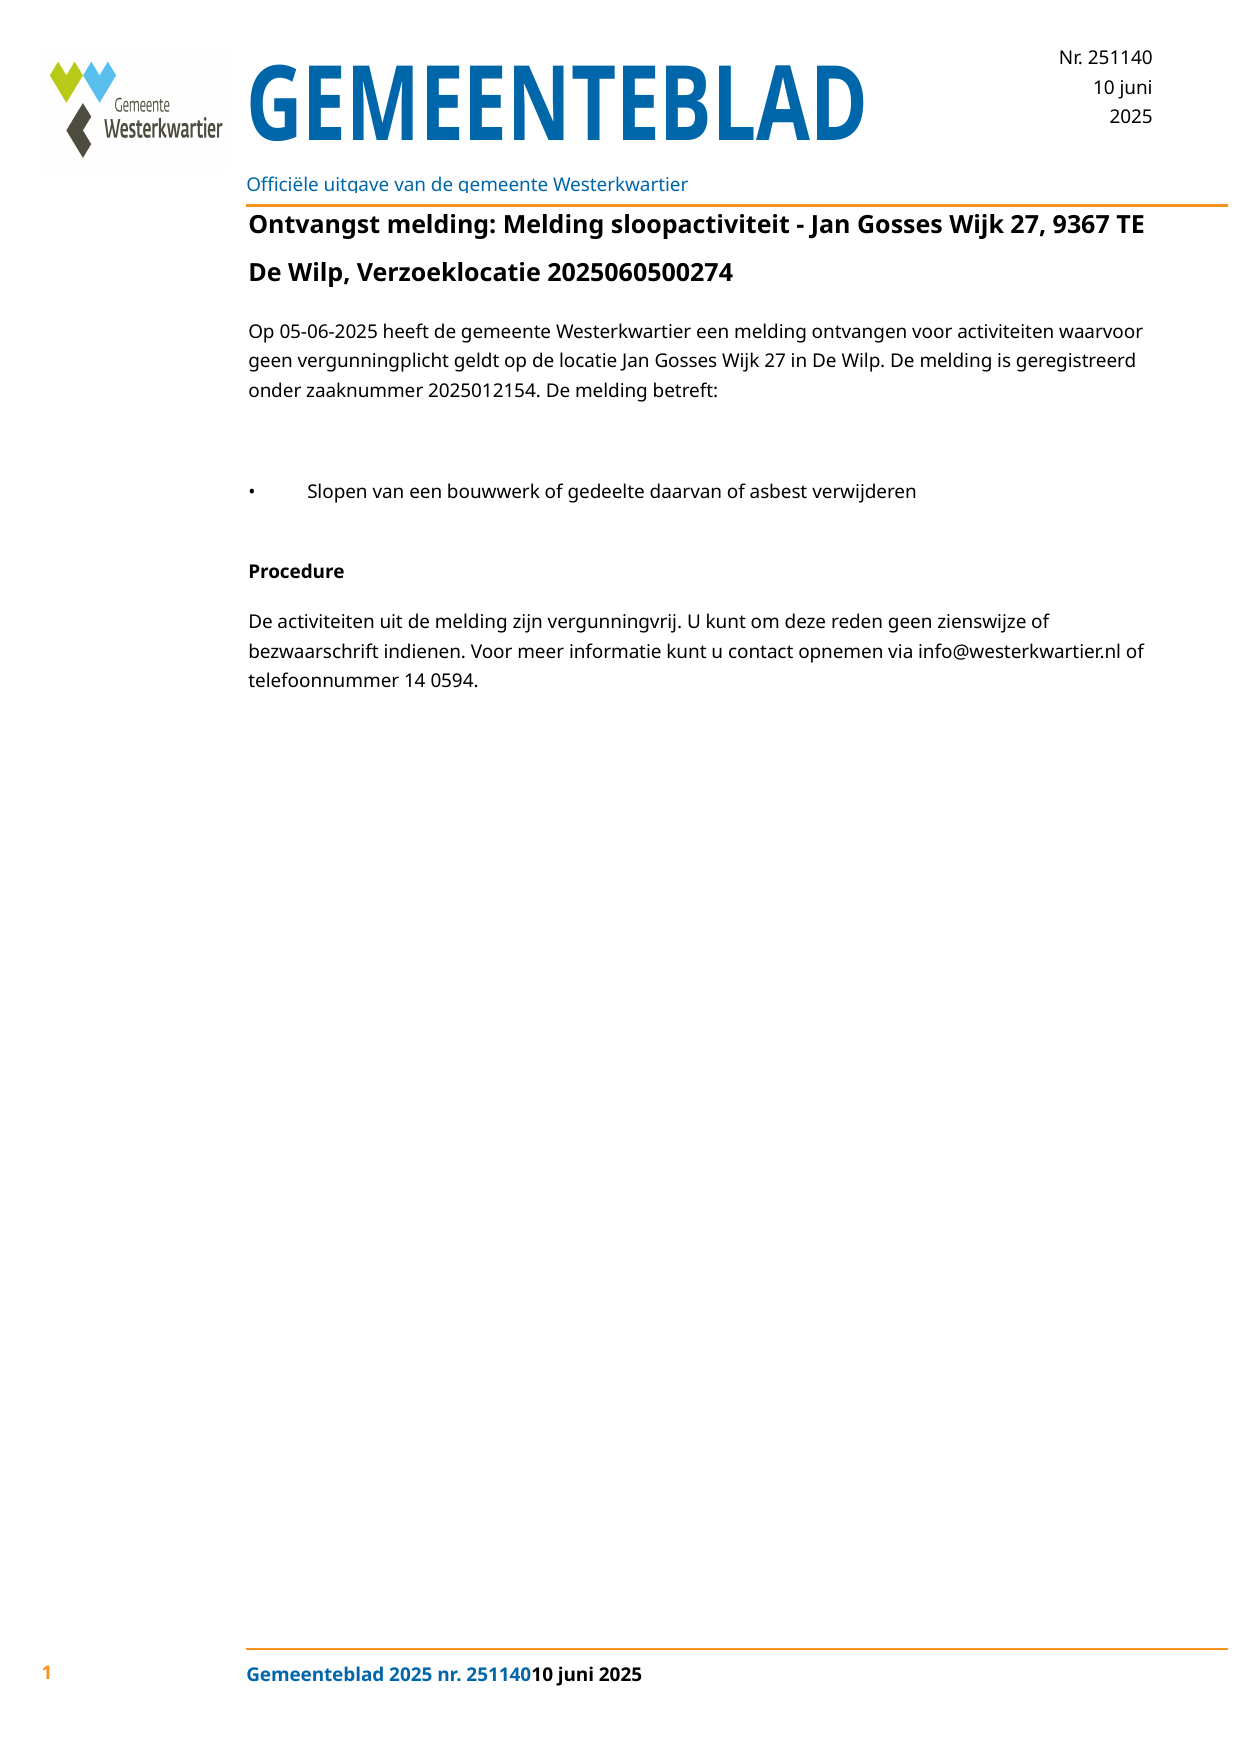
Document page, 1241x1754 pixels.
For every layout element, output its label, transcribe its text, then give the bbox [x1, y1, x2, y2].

picture [41, 47, 231, 172]
list Slopen van een bouwwerk of gedeelte daarvan of asbest verwijderen [248, 478, 1152, 504]
text Op 05-06-2025 heeft de gemeente Westerkwartier een melding ontvangen voor activiteiten waarvoor geen vergunningplicht geldt op de locatie Jan Gosses Wijk 27 in De Wilp. De melding is geregistreerd onder zaaknummer 2025012154. De melding betreft: [248, 318, 1152, 403]
text De activiteiten uit de melding zijn vergunningvrij. U kunt om deze reden geen zienswijze of bezwaarschrift indienen. Voor meer informatie kunt u contact opnemen via info@westerkwartier.nl of telefoonnummer 14 0594. [248, 608, 1152, 693]
text Procedure [248, 558, 1152, 584]
text Ontvangst melding: Melding sloopactiviteit - Jan Gosses Wijk 27, 9367 TE De Wilp, Verzoeklocatie 2025060500274 [248, 207, 1152, 288]
